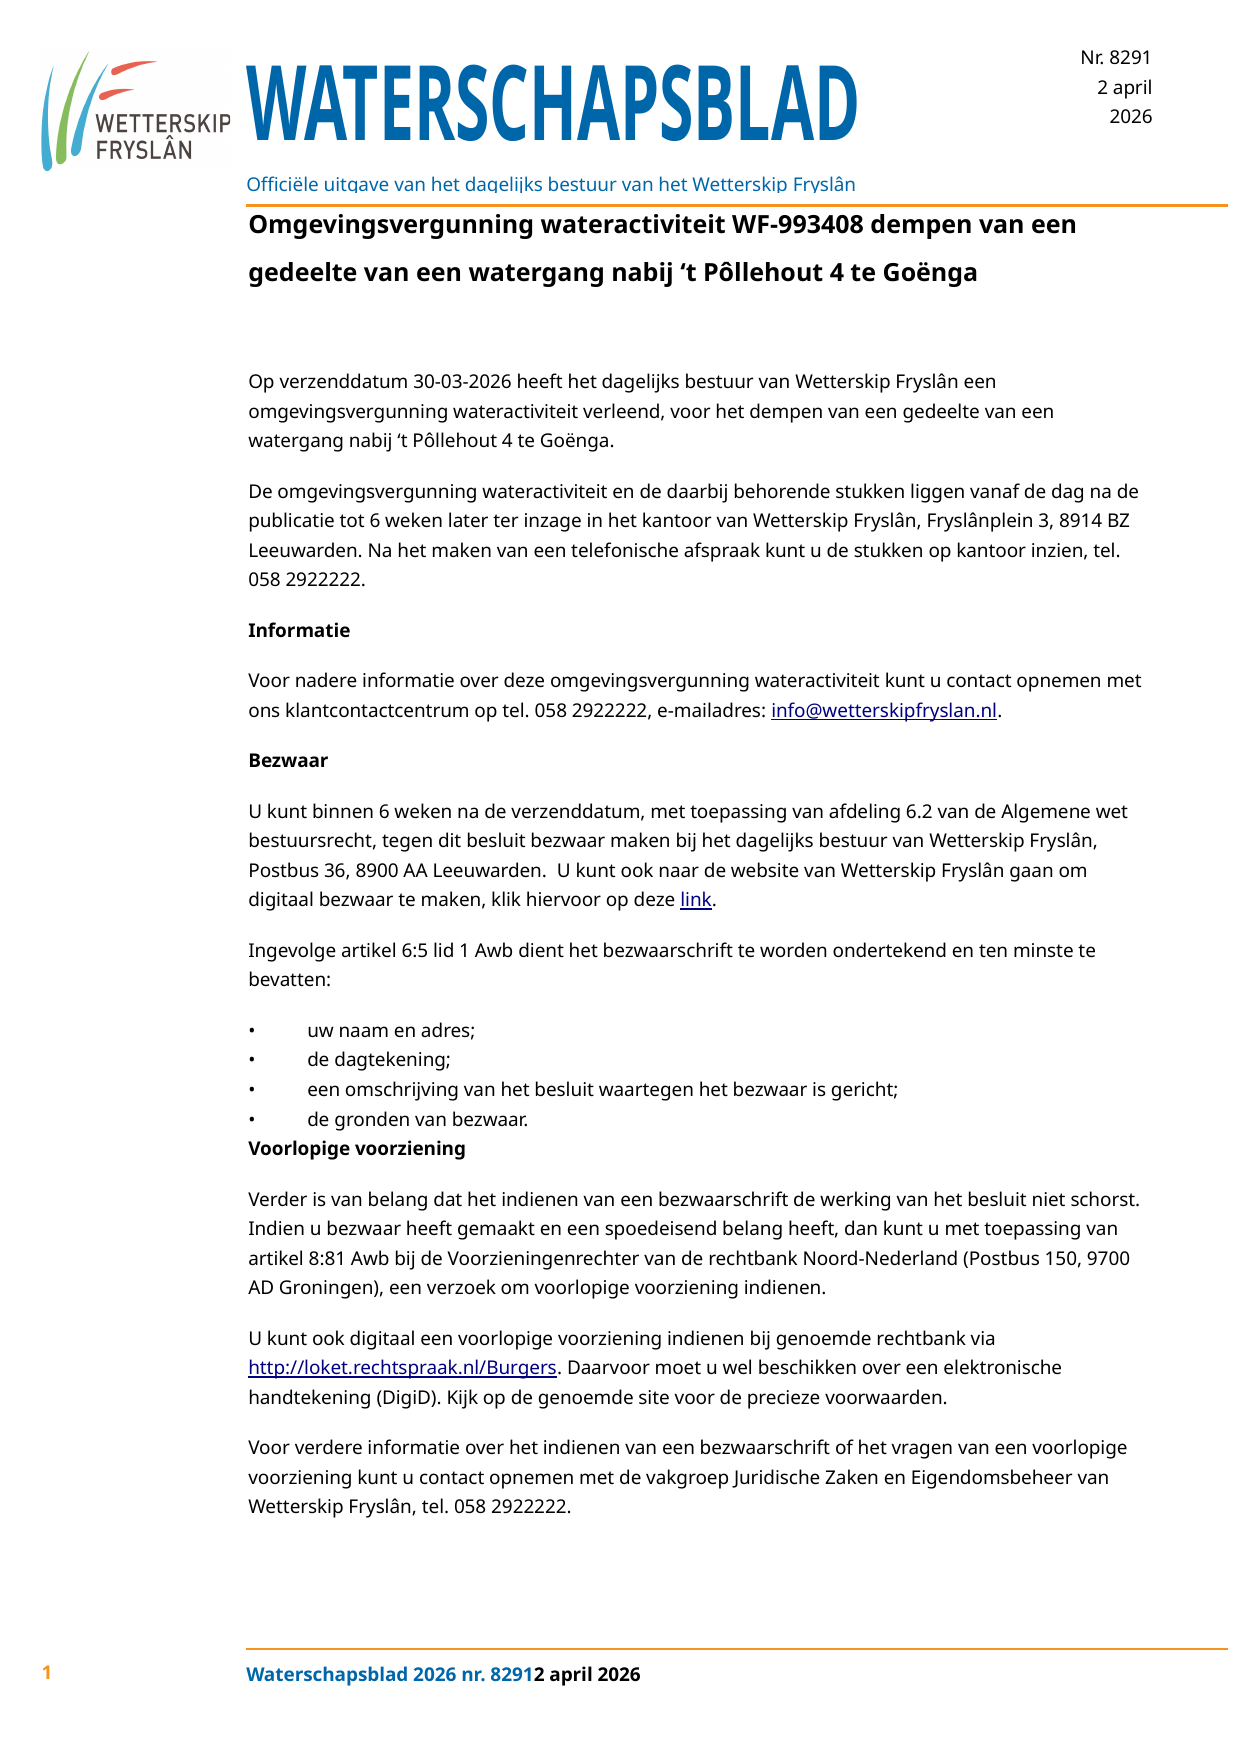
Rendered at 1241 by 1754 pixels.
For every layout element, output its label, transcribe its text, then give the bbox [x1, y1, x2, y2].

picture [41, 47, 231, 172]
list uw naam en adres; [248, 1017, 1152, 1043]
text U kunt binnen 6 weken na de verzenddatum, met toepassing van afdeling 6.2 van de Algemene wet bestuursrecht, tegen dit besluit bezwaar maken bij het dagelijks bestuur van Wetterskip Fryslân, Postbus 36, 8900 AA Leeuwarden. U kunt ook naar de website van Wetterskip Fryslân gaan om digitaal bezwaar te maken, klik hiervoor op deze link. [248, 798, 1152, 912]
text Omgevingsvergunning wateractiviteit WF-993408 dempen van een gedeelte van een watergang nabij ‘t Pôllehout 4 te Goënga [248, 207, 1152, 288]
list een omschrijving van het besluit waartegen het bezwaar is gericht; [248, 1076, 1152, 1102]
text U kunt ook digitaal een voorlopige voorziening indienen bij genoemde rechtbank via http://loket.rechtspraak.nl/Burgers. Daarvoor moet u wel beschikken over een elektronische handtekening (DigiD). Kijk op de genoemde site voor de precieze voorwaarden. [248, 1325, 1152, 1410]
text Op verzenddatum 30-03-2026 heeft het dagelijks bestuur van Wetterskip Fryslân een omgevingsvergunning wateractiviteit verleend, voor het dempen van een gedeelte van een watergang nabij ‘t Pôllehout 4 te Goënga. [248, 368, 1152, 453]
text De omgevingsvergunning wateractiviteit en de daarbij behorende stukken liggen vanaf de dag na de publicatie tot 6 weken later ter inzage in het kantoor van Wetterskip Fryslân, Fryslânplein 3, 8914 BZ Leeuwarden. Na het maken van een telefonische afspraak kunt u de stukken op kantoor inzien, tel. 058 2922222. [248, 478, 1152, 592]
text Ingevolge artikel 6:5 lid 1 Awb dient het bezwaarschrift te worden ondertekend en ten minste te bevatten: [248, 937, 1152, 992]
text Voorlopige voorziening [248, 1135, 1152, 1161]
text Verder is van belang dat het indienen van een bezwaarschrift de werking van het besluit niet schorst. Indien u bezwaar heeft gemaakt en een spoedeisend belang heeft, dan kunt u met toepassing van artikel 8:81 Awb bij de Voorzieningenrechter van de rechtbank Noord-Nederland (Postbus 150, 9700 AD Groningen), een verzoek om voorlopige voorziening indienen. [248, 1186, 1152, 1300]
list de gronden van bezwaar. [248, 1106, 1152, 1132]
text Voor verdere informatie over het indienen van een bezwaarschrift of het vragen van een voorlopige voorziening kunt u contact opnemen met de vakgroep Juridische Zaken en Eigendomsbeheer van Wetterskip Fryslân, tel. 058 2922222. [248, 1434, 1152, 1519]
text Bezwaar [248, 747, 1152, 773]
text Informatie [248, 617, 1152, 643]
list de dagtekening; [248, 1047, 1152, 1072]
text Voor nadere informatie over deze omgevingsvergunning wateractiviteit kunt u contact opnemen met ons klantcontactcentrum op tel. 058 2922222, e-mailadres: info@wetterskipfryslan.nl. [248, 667, 1152, 723]
